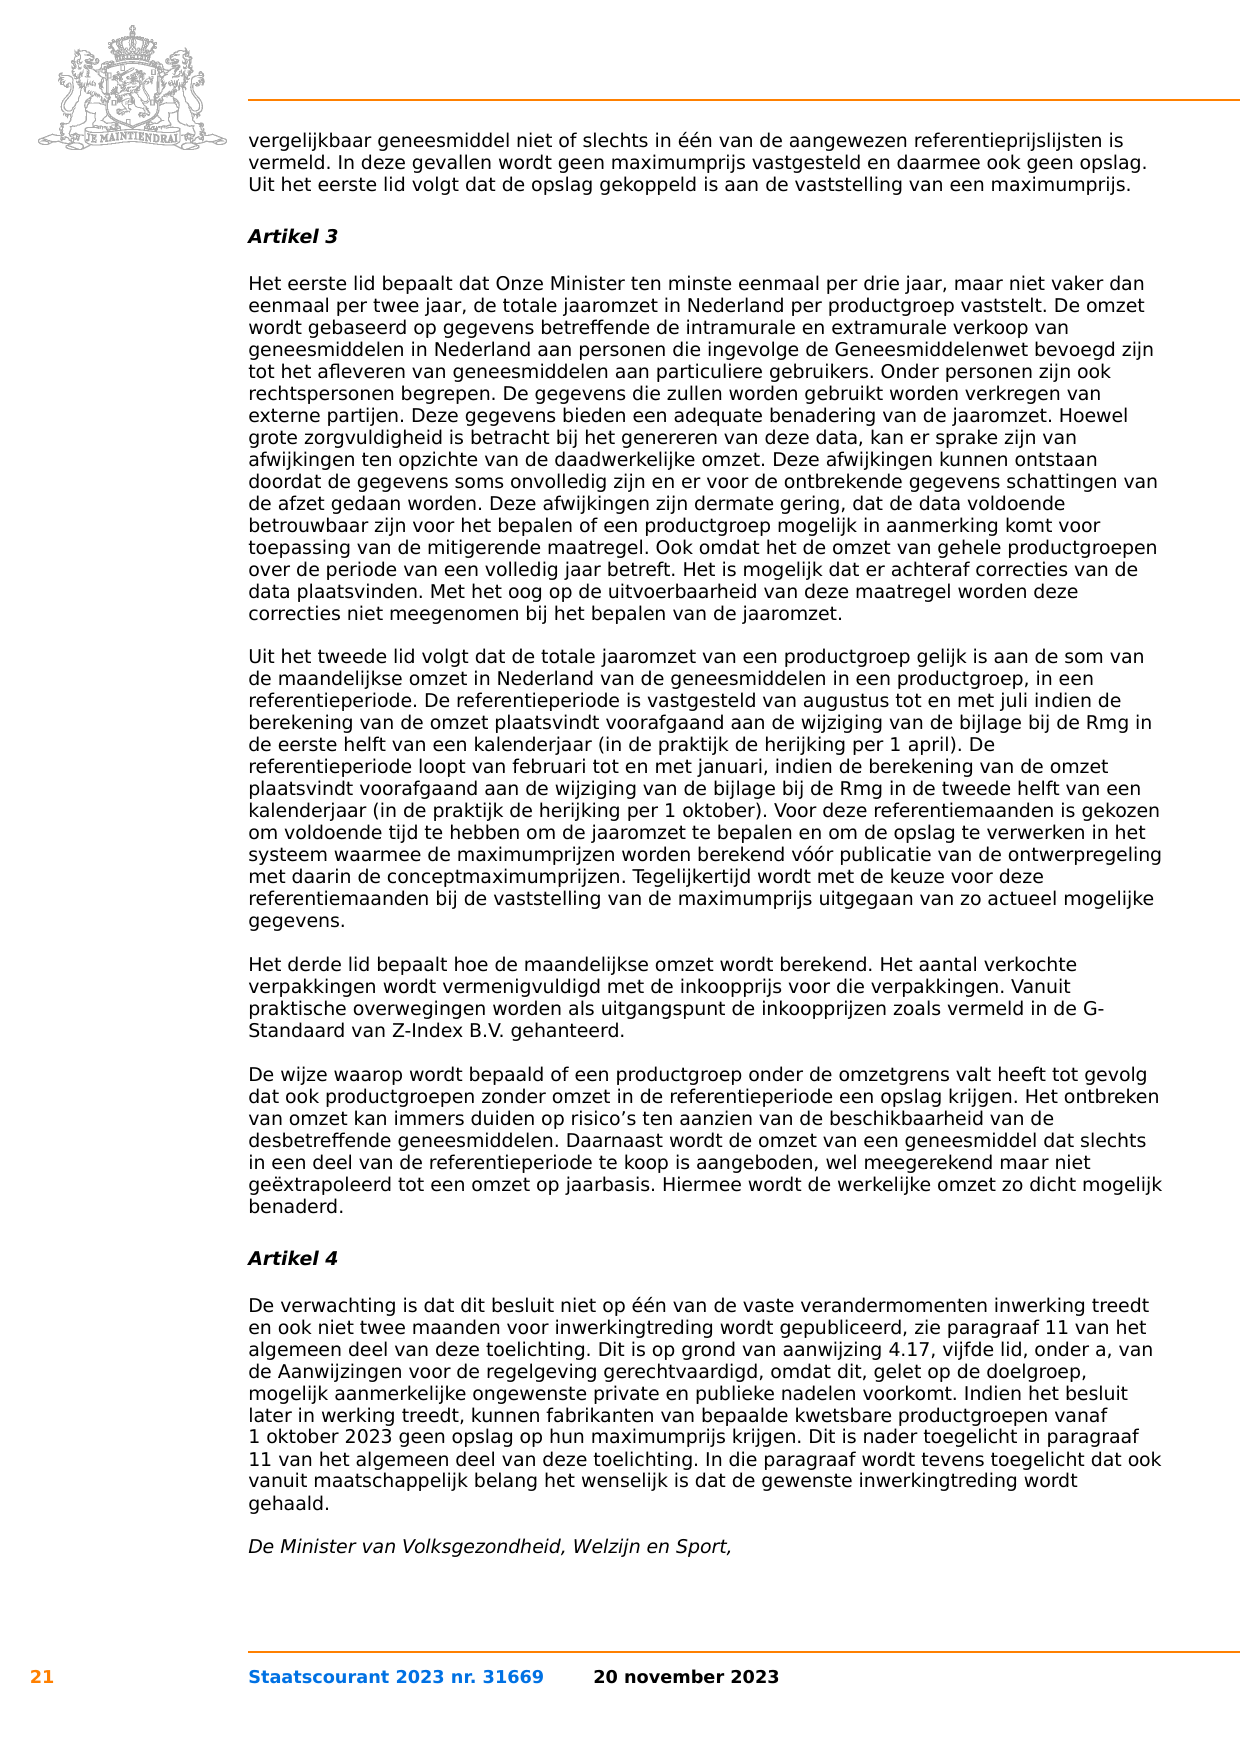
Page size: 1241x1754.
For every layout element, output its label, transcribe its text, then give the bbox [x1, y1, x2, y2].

picture [38, 25, 227, 150]
subtitle Artikel 4 [248, 1248, 1163, 1269]
text De wijze waarop wordt bepaald of een productgroep onder de omzetgrens valt heeft tot gevolg dat ook productgroepen zonder omzet in de referentieperiode een opslag krijgen. Het ontbreken van omzet kan immers duiden op risico’s ten aanzien van de beschikbaarheid van de desbetreffende geneesmiddelen. Daarnaast wordt de omzet van een geneesmiddel dat slechts in een deel van de referentieperiode te koop is aangeboden, wel meegerekend maar niet geëxtrapoleerd tot een omzet op jaarbasis. Hiermee wordt de werkelijke omzet zo dicht mogelijk benaderd. [248, 1064, 1163, 1218]
text De Minister van Volksgezondheid, Welzijn en Sport, [248, 1536, 1163, 1558]
text vergelijkbaar geneesmiddel niet of slechts in één van de aangewezen referentieprijslijsten is vermeld. In deze gevallen wordt geen maximumprijs vastgesteld en daarmee ook geen opslag. Uit het eerste lid volgt dat de opslag gekoppeld is aan de vaststelling van een maximumprijs. [248, 130, 1163, 196]
text Het derde lid bepaalt hoe de maandelijkse omzet wordt berekend. Het aantal verkochte verpakkingen wordt vermenigvuldigd met de inkoopprijs voor die verpakkingen. Vanuit praktische overwegingen worden als uitgangspunt de inkoopprijzen zoals vermeld in de G-Standaard van Z-Index B.V. gehanteerd. [248, 954, 1163, 1042]
subtitle Artikel 3 [248, 226, 1163, 248]
text Uit het tweede lid volgt dat de totale jaaromzet van een productgroep gelijk is aan de som van de maandelijkse omzet in Nederland van de geneesmiddelen in een productgroep, in een referentieperiode. De referentieperiode is vastgesteld van augustus tot en met juli indien de berekening van de omzet plaatsvindt voorafgaand aan de wijziging van de bijlage bij de Rmg in de eerste helft van een kalenderjaar (in de praktijk de herijking per 1 april). De referentieperiode loopt van februari tot en met januari, indien de berekening van de omzet plaatsvindt voorafgaand aan de wijziging van de bijlage bij de Rmg in de tweede helft van een kalenderjaar (in de praktijk de herijking per 1 oktober). Voor deze referentiemaanden is gekozen om voldoende tijd te hebben om de jaaromzet te bepalen en om de opslag te verwerken in het systeem waarmee de maximumprijzen worden berekend vóór publicatie van de ontwerpregeling met daarin de conceptmaximumprijzen. Tegelijkertijd wordt met de keuze voor deze referentiemaanden bij de vaststelling van de maximumprijs uitgegaan van zo actueel mogelijke gegevens. [248, 646, 1163, 932]
text De verwachting is dat dit besluit niet op één van de vaste verandermomenten inwerking treedt en ook niet twee maanden voor inwerkingtreding wordt gepubliceerd, zie paragraaf 11 van het algemeen deel van deze toelichting. Dit is op grond van aanwijzing 4.17, vijfde lid, onder a, van de Aanwijzingen voor de regelgeving gerechtvaardigd, omdat dit, gelet op de doelgroep, mogelijk aanmerkelijke ongewenste private en publieke nadelen voorkomt. Indien het besluit later in werking treedt, kunnen fabrikanten van bepaalde kwetsbare productgroepen vanaf 1 oktober 2023 geen opslag op hun maximumprijs krijgen. Dit is nader toegelicht in paragraaf 11 van het algemeen deel van deze toelichting. In die paragraaf wordt tevens toegelicht dat ook vanuit maatschappelijk belang het wenselijk is dat de gewenste inwerkingtreding wordt gehaald. [248, 1294, 1163, 1514]
text Het eerste lid bepaalt dat Onze Minister ten minste eenmaal per drie jaar, maar niet vaker dan eenmaal per twee jaar, de totale jaaromzet in Nederland per productgroep vaststelt. De omzet wordt gebaseerd op gegevens betreffende de intramurale en extramurale verkoop van geneesmiddelen in Nederland aan personen die ingevolge de Geneesmiddelenwet bevoegd zijn tot het afleveren van geneesmiddelen aan particuliere gebruikers. Onder personen zijn ook rechtspersonen begrepen. De gegevens die zullen worden gebruikt worden verkregen van externe partijen. Deze gegevens bieden een adequate benadering van de jaaromzet. Hoewel grote zorgvuldigheid is betracht bij het genereren van deze data, kan er sprake zijn van afwijkingen ten opzichte van de daadwerkelijke omzet. Deze afwijkingen kunnen ontstaan doordat de gegevens soms onvolledig zijn en er voor de ontbrekende gegevens schattingen van de afzet gedaan worden. Deze afwijkingen zijn dermate gering, dat de data voldoende betrouwbaar zijn voor het bepalen of een productgroep mogelijk in aanmerking komt voor toepassing van de mitigerende maatregel. Ook omdat het de omzet van gehele productgroepen over de periode van een volledig jaar betreft. Het is mogelijk dat er achteraf correcties van de data plaatsvinden. Met het oog op de uitvoerbaarheid van deze maatregel worden deze correcties niet meegenomen bij het bepalen van de jaaromzet. [248, 273, 1163, 624]
